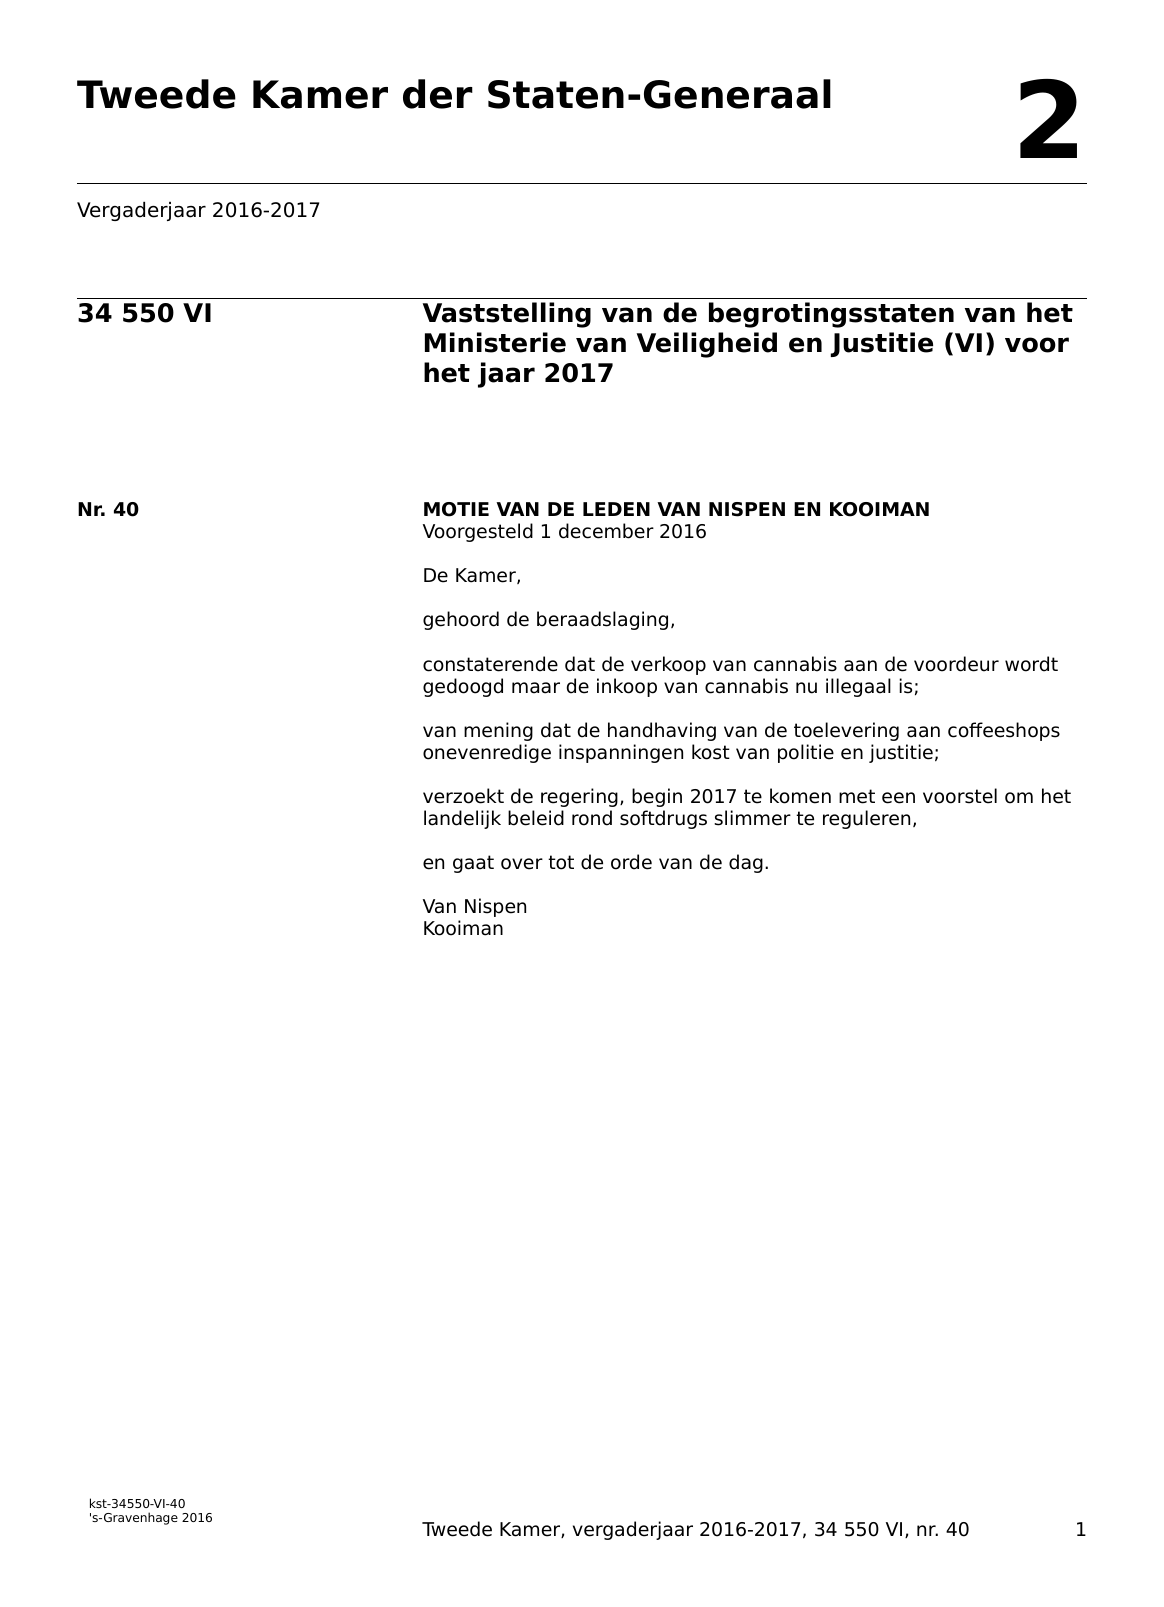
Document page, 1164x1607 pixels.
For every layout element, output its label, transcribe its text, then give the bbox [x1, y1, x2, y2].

subtitle 34 550 VI Vaststelling van de begrotingsstaten van het Ministerie van Veiligheid en Justitie (VI) voor het jaar 2017 [77, 299, 1087, 388]
text Van Nispen [422, 896, 1087, 918]
table_header Tweede Kamer der Staten-Generaal [77, 59, 886, 183]
text kst-34550-VI-40 [88, 1497, 323, 1511]
text Voorgesteld 1 december 2016 [422, 521, 1087, 543]
text 's-Gravenhage 2016 [88, 1511, 323, 1525]
text constaterende dat de verkoop van cannabis aan de voordeur wordt gedoogd maar de inkoop van cannabis nu illegaal is; [422, 653, 1087, 697]
text verzoekt de regering, begin 2017 te komen met een voorstel om het landelijk beleid rond softdrugs slimmer te reguleren, [422, 786, 1087, 830]
table_header 2 [886, 59, 1087, 183]
subtitle Nr. 40 MOTIE VAN DE LEDEN VAN NISPEN EN KOOIMAN [77, 499, 1087, 521]
text gehoord de beraadslaging, [422, 609, 1087, 631]
table_cell Vergaderjaar 2016-2017 [77, 184, 1087, 298]
text en gaat over tot de orde van de dag. [422, 852, 1087, 874]
text De Kamer, [422, 565, 1087, 587]
text van mening dat de handhaving van de toelevering aan coffeeshops onevenredige inspanningen kost van politie en justitie; [422, 720, 1087, 764]
text Kooiman [422, 918, 1087, 940]
